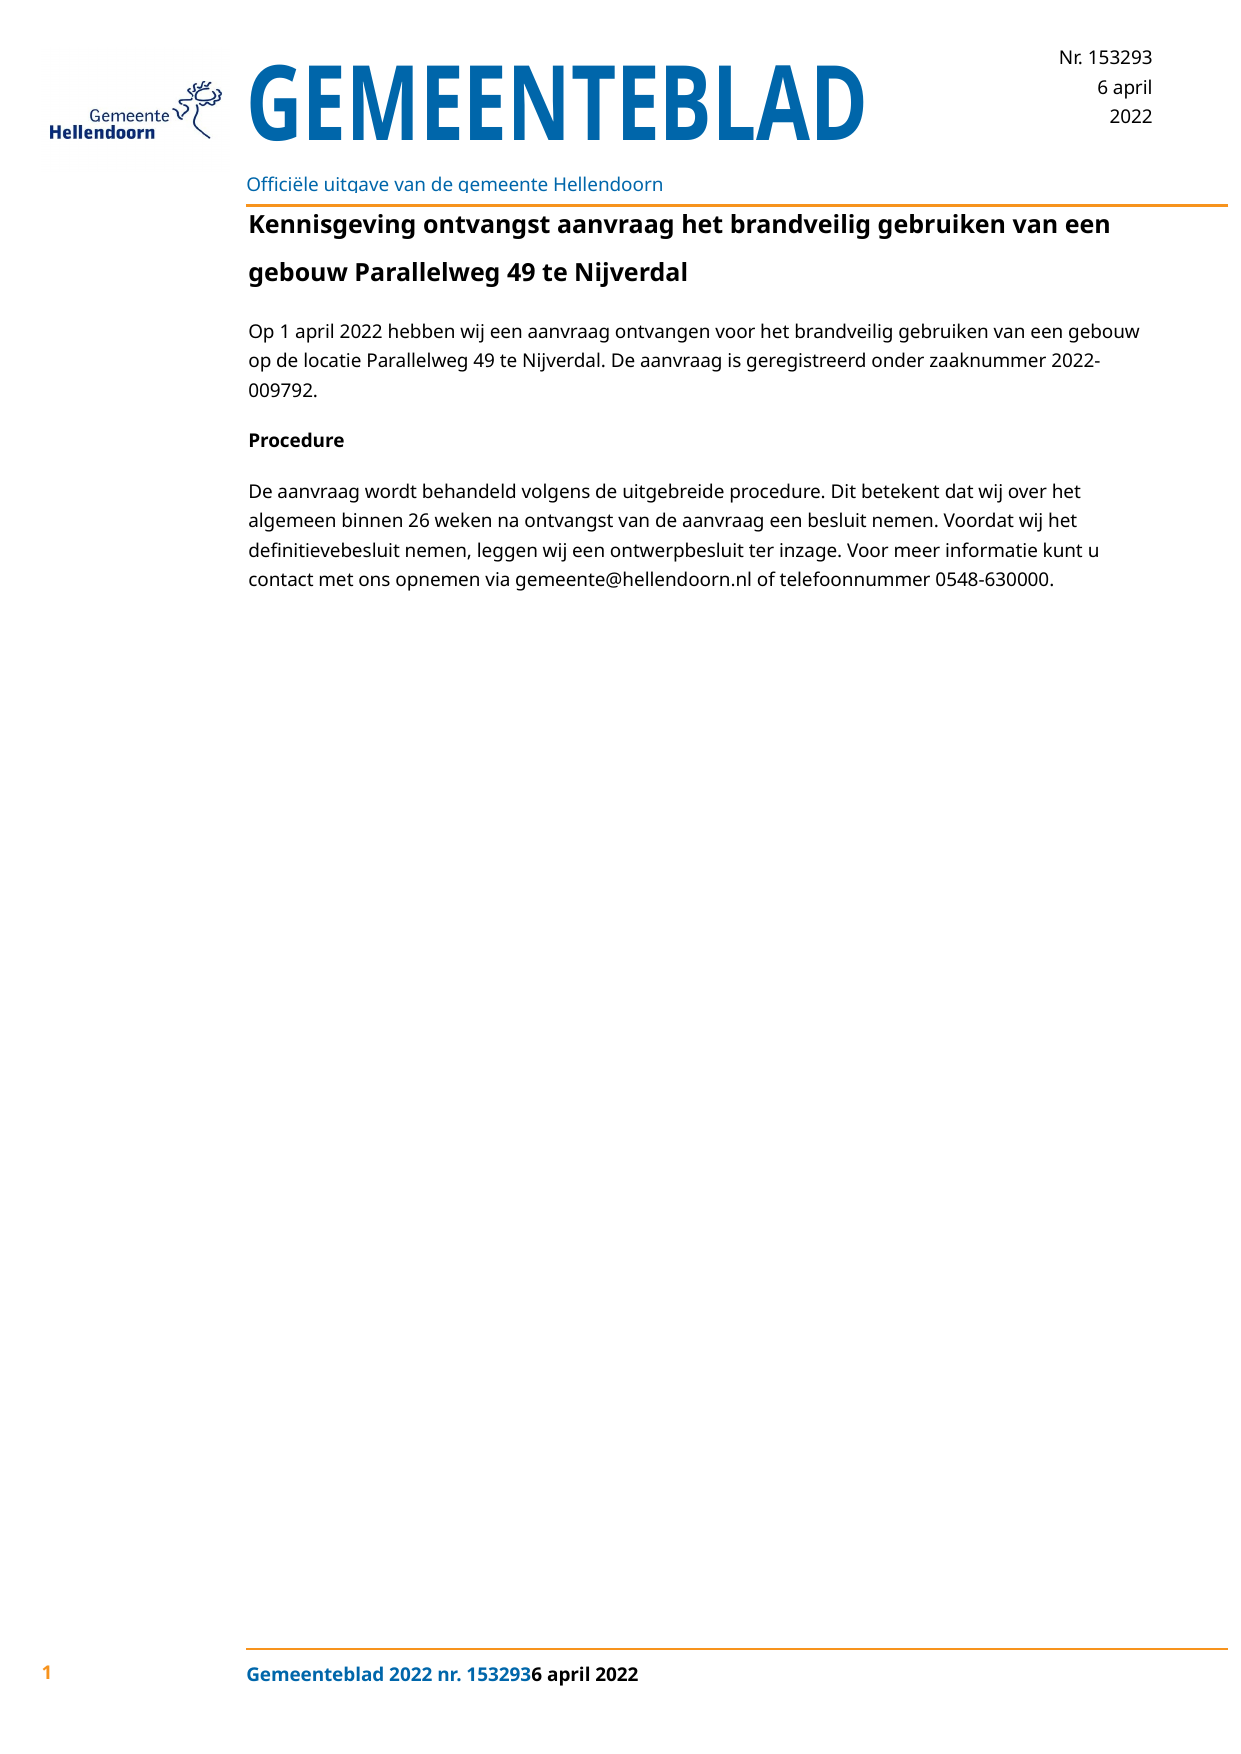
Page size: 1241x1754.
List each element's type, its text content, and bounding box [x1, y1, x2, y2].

text De aanvraag wordt behandeld volgens de uitgebreide procedure. Dit betekent dat wij over het algemeen binnen 26 weken na ontvangst van de aanvraag een besluit nemen. Voordat wij het definitievebesluit nemen, leggen wij een ontwerpbesluit ter inzage. Voor meer informatie kunt u contact met ons opnemen via gemeente@hellendoorn.nl of telefoonnummer 0548-630000. [248, 478, 1152, 592]
text Op 1 april 2022 hebben wij een aanvraag ontvangen voor het brandveilig gebruiken van een gebouw op de locatie Parallelweg 49 te Nijverdal. De aanvraag is geregistreerd onder zaaknummer 2022-009792. [248, 318, 1152, 403]
text Kennisgeving ontvangst aanvraag het brandveilig gebruiken van een gebouw Parallelweg 49 te Nijverdal [248, 207, 1152, 288]
picture [41, 47, 231, 172]
text Procedure [248, 427, 1152, 453]
